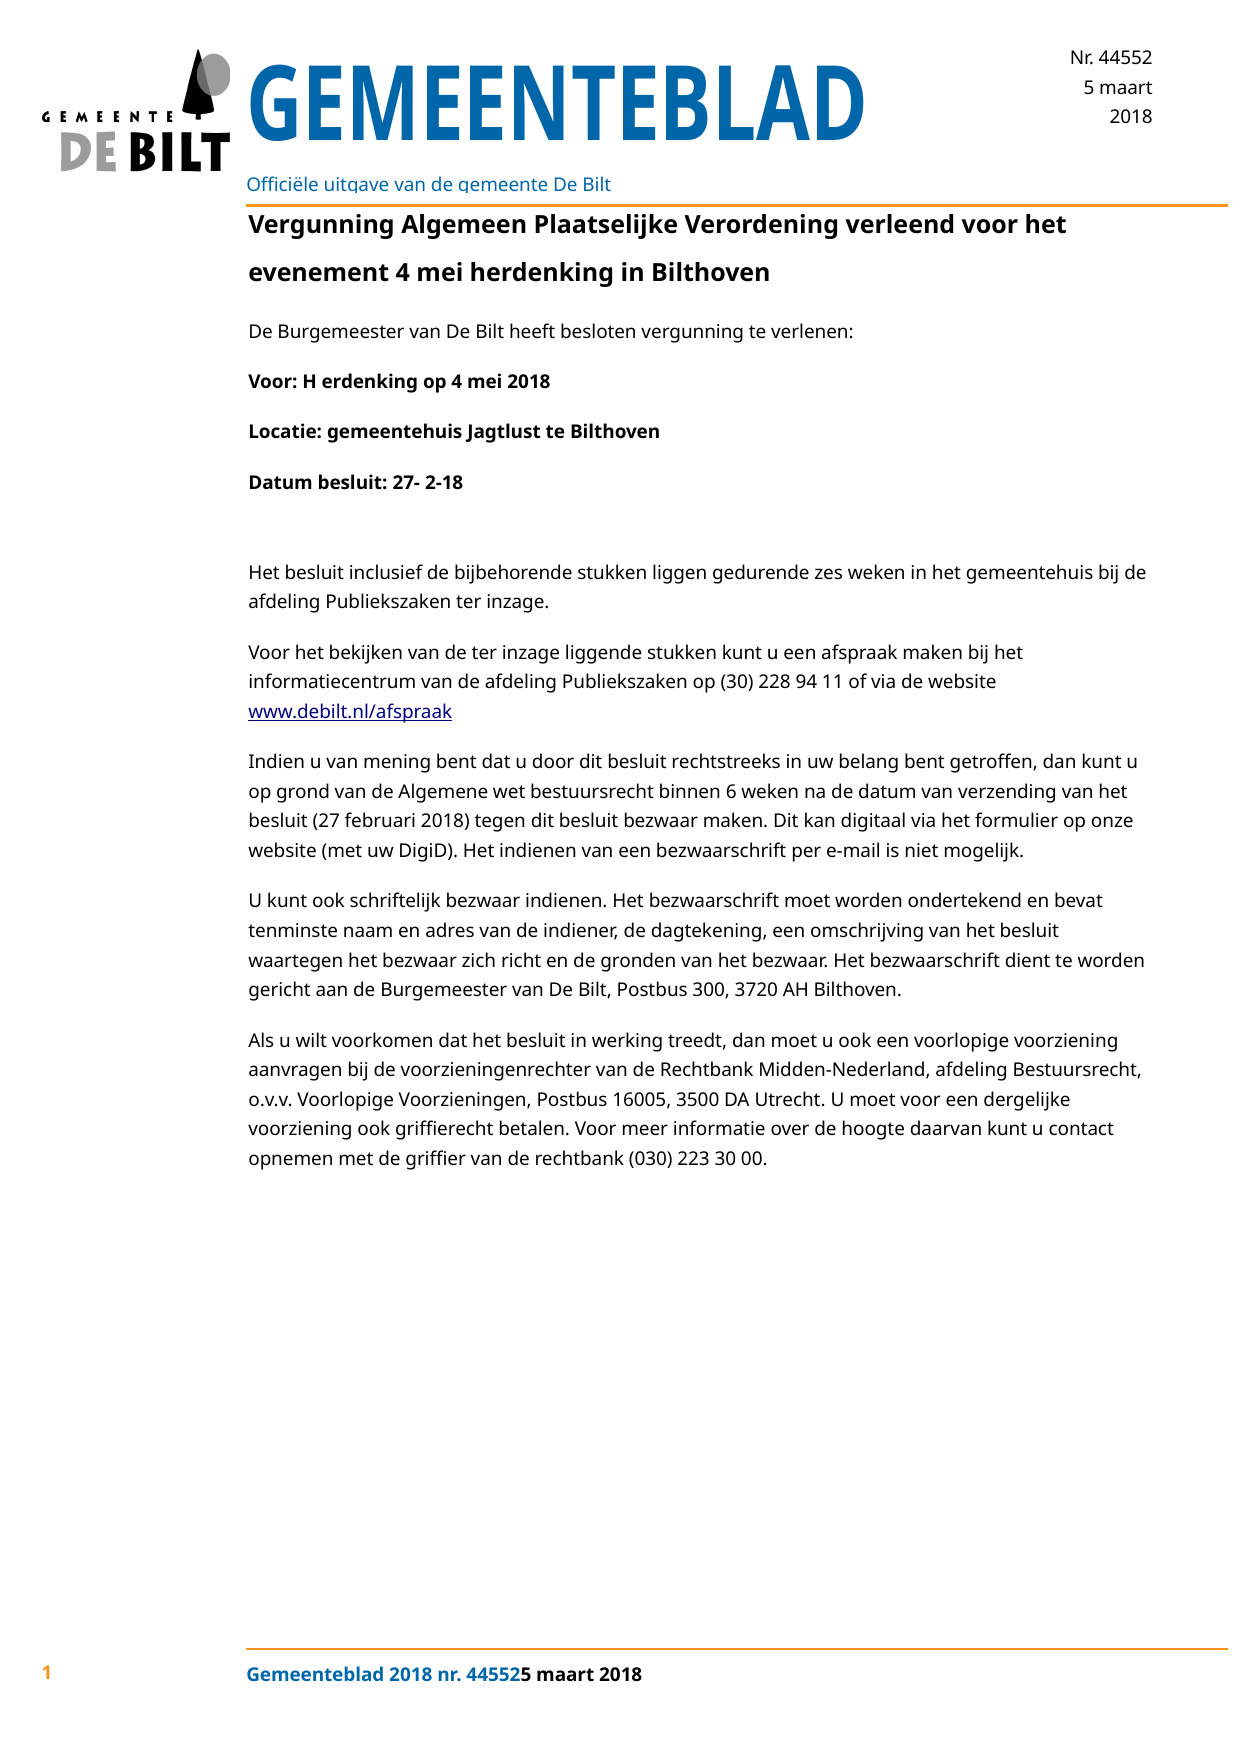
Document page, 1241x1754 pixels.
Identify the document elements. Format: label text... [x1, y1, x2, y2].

picture [41, 47, 231, 172]
text Indien u van mening bent dat u door dit besluit rechtstreeks in uw belang bent getroffen, dan kunt u op grond van de Algemene wet bestuursrecht binnen 6 weken na de datum van verzending van het besluit (27 februari 2018) tegen dit besluit bezwaar maken. Dit kan digitaal via het formulier op onze website (met uw DigiD). Het indienen van een bezwaarschrift per e-mail is niet mogelijk. [248, 748, 1152, 863]
text Vergunning Algemeen Plaatselijke Verordening verleend voor het evenement 4 mei herdenking in Bilthoven [248, 207, 1152, 288]
text Voor het bekijken van de ter inzage liggende stukken kunt u een afspraak maken bij het informatiecentrum van de afdeling Publiekszaken op (30) 228 94 11 of via de website www.debilt.nl/afspraak [248, 639, 1152, 724]
text Als u wilt voorkomen dat het besluit in werking treedt, dan moet u ook een voorlopige voorziening aanvragen bij de voorzieningenrechter van de Rechtbank Midden-Nederland, afdeling Bestuursrecht, o.v.v. Voorlopige Voorzieningen, Postbus 16005, 3500 DA Utrecht. U moet voor een dergelijke voorziening ook griffierecht betalen. Voor meer informatie over de hoogte daarvan kunt u contact opnemen met de griffier van de rechtbank (030) 223 30 00. [248, 1027, 1152, 1171]
text Het besluit inclusief de bijbehorende stukken liggen gedurende zes weken in het gemeentehuis bij de afdeling Publiekszaken ter inzage. [248, 559, 1152, 614]
text Datum besluit: 27- 2-18 [248, 469, 1152, 495]
text Voor: H erdenking op 4 mei 2018 [248, 368, 1152, 394]
text De Burgemeester van De Bilt heeft besloten vergunning te verlenen: [248, 318, 1152, 344]
text U kunt ook schriftelijk bezwaar indienen. Het bezwaarschrift moet worden ondertekend en bevat tenminste naam en adres van de indiener, de dagtekening, een omschrijving van het besluit waartegen het bezwaar zich richt en de gronden van het bezwaar. Het bezwaarschrift dient te worden gericht aan de Burgemeester van De Bilt, Postbus 300, 3720 AH Bilthoven. [248, 888, 1152, 1002]
text Locatie: gemeentehuis Jagtlust te Bilthoven [248, 419, 1152, 444]
